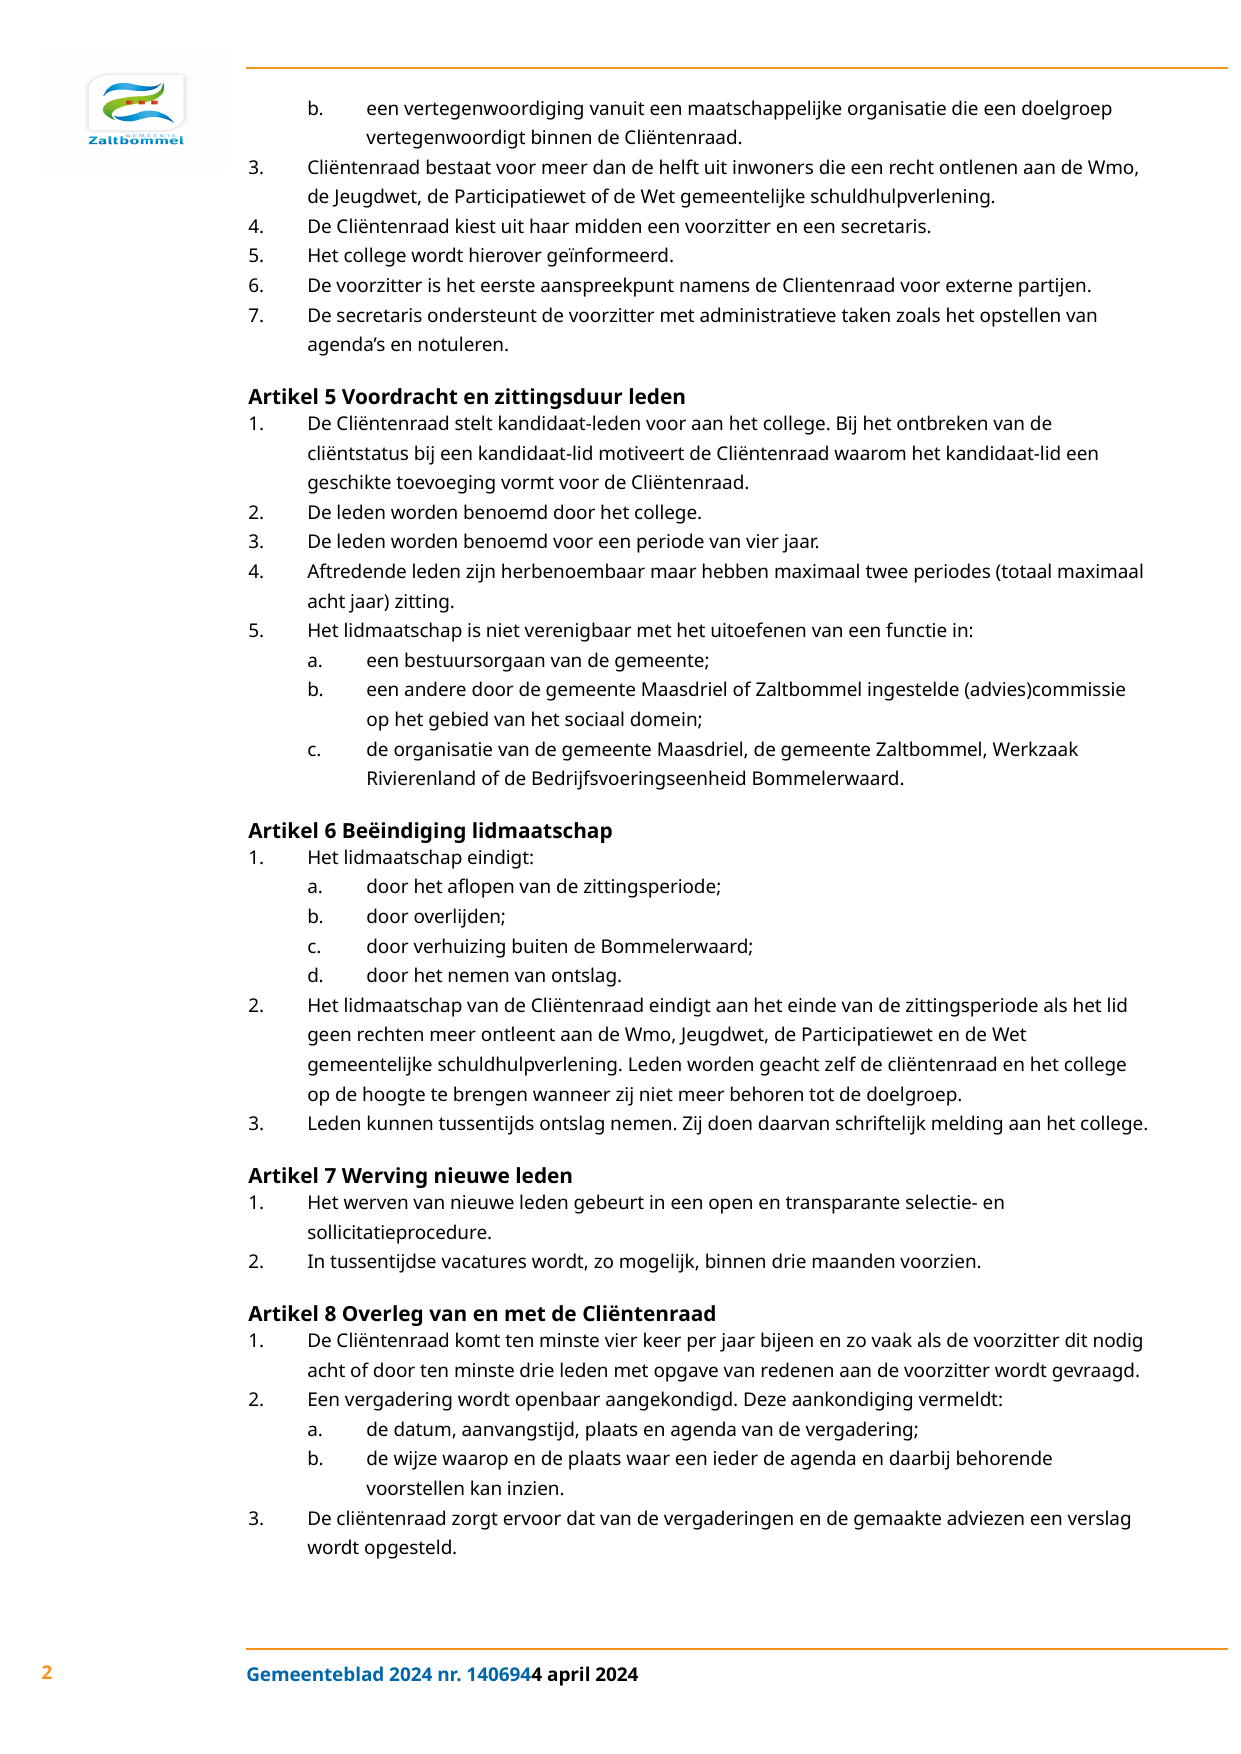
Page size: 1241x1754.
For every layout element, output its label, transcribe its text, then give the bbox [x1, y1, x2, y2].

list De Cliëntenraad kiest uit haar midden een voorzitter en een secretaris. [248, 213, 1152, 239]
list door het aflopen van de zittingsperiode; [307, 874, 1152, 899]
list een vertegenwoordiging vanuit een maatschappelijke organisatie die een doelgroep vertegenwoordigt binnen de Cliëntenraad. [307, 95, 1152, 150]
list In tussentijdse vacatures wordt, zo mogelijk, binnen drie maanden voorzien. [248, 1248, 1152, 1274]
list De voorzitter is het eerste aanspreekpunt namens de Clientenraad voor externe partijen. [248, 272, 1152, 298]
text Artikel 8 Overleg van en met de Cliëntenraad [248, 1299, 1152, 1327]
list De secretaris ondersteunt de voorzitter met administratieve taken zoals het opstellen van agenda’s en notuleren. [248, 302, 1152, 357]
list Het lidmaatschap eindigt: [248, 844, 1152, 870]
list een andere door de gemeente Maasdriel of Zaltbommel ingestelde (advies)commissie op het gebied van het sociaal domein; [307, 677, 1152, 732]
list door het nemen van ontslag. [307, 962, 1152, 988]
text Artikel 7 Werving nieuwe leden [248, 1161, 1152, 1189]
list door overlijden; [307, 903, 1152, 929]
list Cliëntenraad bestaat voor meer dan de helft uit inwoners die een recht ontlenen aan de Wmo, de Jeugdwet, de Participatiewet of de Wet gemeentelijke schuldhulpverlening. [248, 154, 1152, 209]
list een bestuursorgaan van de gemeente; [307, 647, 1152, 673]
list Het college wordt hierover geïnformeerd. [248, 243, 1152, 268]
list De leden worden benoemd voor een periode van vier jaar. [248, 529, 1152, 554]
list Het lidmaatschap van de Cliëntenraad eindigt aan het einde van de zittingsperiode als het lid geen rechten meer ontleent aan de Wmo, Jeugdwet, de Participatiewet en de Wet gemeentelijke schuldhulpverlening. Leden worden geacht zelf de cliëntenraad en het college op de hoogte te brengen wanneer zij niet meer behoren tot de doelgroep. [248, 992, 1152, 1107]
list de wijze waarop en de plaats waar een ieder de agenda en daarbij behorende voorstellen kan inzien. [307, 1446, 1152, 1501]
list de datum, aanvangstijd, plaats en agenda van de vergadering; [307, 1416, 1152, 1442]
list De Cliëntenraad komt ten minste vier keer per jaar bijeen en zo vaak als de voorzitter dit nodig acht of door ten minste drie leden met opgave van redenen aan de voorzitter wordt gevraagd. [248, 1327, 1152, 1383]
text Artikel 5 Voordracht en zittingsduur leden [248, 382, 1152, 410]
list De cliëntenraad zorgt ervoor dat van de vergaderingen en de gemaakte adviezen een verslag wordt opgesteld. [248, 1505, 1152, 1560]
list Een vergadering wordt openbaar aangekondigd. Deze aankondiging vermeldt: [248, 1386, 1152, 1412]
text Artikel 6 Beëindiging lidmaatschap [248, 816, 1152, 844]
list Aftredende leden zijn herbenoembaar maar hebben maximaal twee periodes (totaal maximaal acht jaar) zitting. [248, 558, 1152, 613]
list Leden kunnen tussentijds ontslag nemen. Zij doen daarvan schriftelijk melding aan het college. [248, 1110, 1152, 1136]
list De leden worden benoemd door het college. [248, 499, 1152, 525]
picture [41, 47, 231, 172]
list Het werven van nieuwe leden gebeurt in een open en transparante selectie- en sollicitatieprocedure. [248, 1189, 1152, 1244]
list de organisatie van de gemeente Maasdriel, de gemeente Zaltbommel, Werkzaak Rivierenland of de Bedrijfsvoeringseenheid Bommelerwaard. [307, 736, 1152, 791]
list De Cliëntenraad stelt kandidaat-leden voor aan het college. Bij het ontbreken van de cliëntstatus bij een kandidaat-lid motiveert de Cliëntenraad waarom het kandidaat-lid een geschikte toevoeging vormt voor de Cliëntenraad. [248, 410, 1152, 495]
list door verhuizing buiten de Bommelerwaard; [307, 933, 1152, 959]
list Het lidmaatschap is niet verenigbaar met het uitoefenen van een functie in: [248, 617, 1152, 643]
